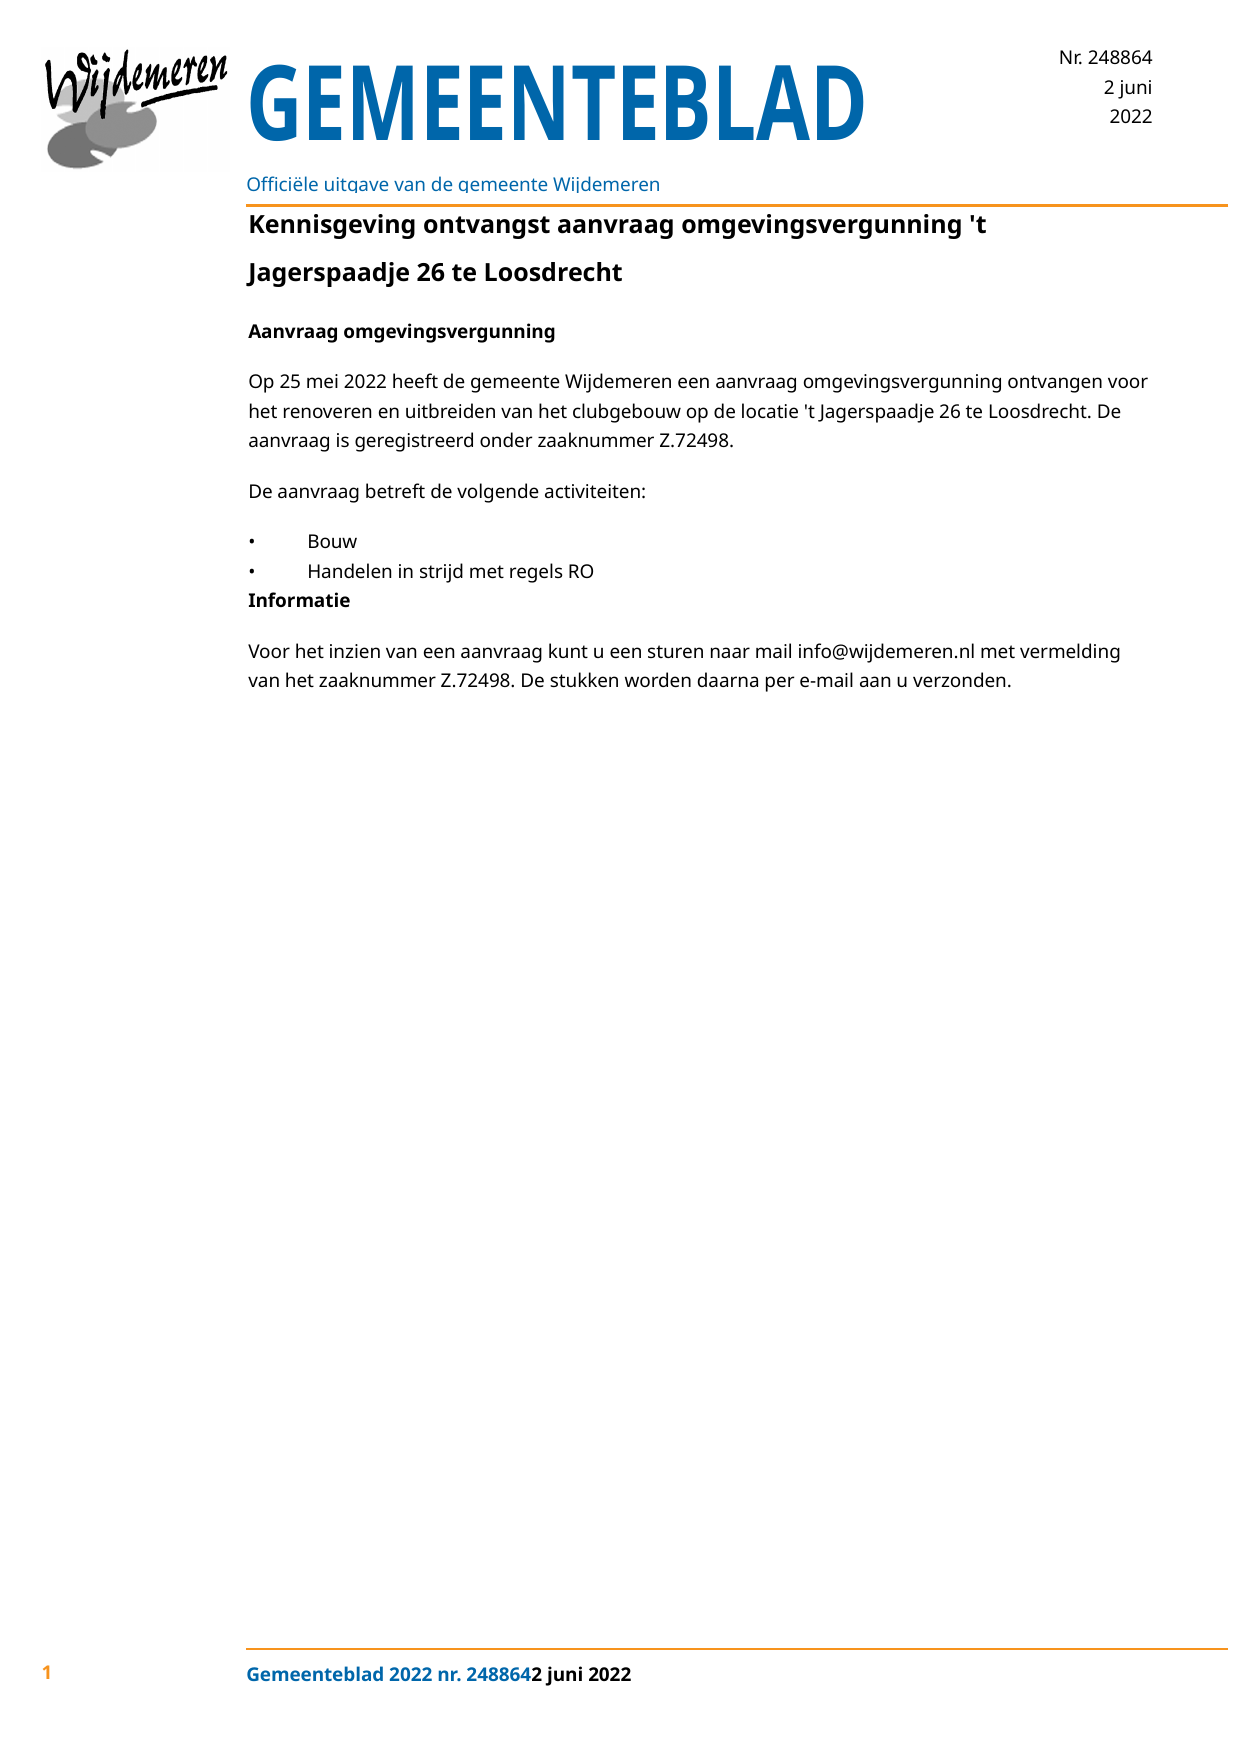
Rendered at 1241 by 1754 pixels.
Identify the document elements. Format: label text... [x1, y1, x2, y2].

list Bouw [248, 528, 1152, 554]
text Op 25 mei 2022 heeft de gemeente Wijdemeren een aanvraag omgevingsvergunning ontvangen voor het renoveren en uitbreiden van het clubgebouw op de locatie 't Jagerspaadje 26 te Loosdrecht. De aanvraag is geregistreerd onder zaaknummer Z.72498. [248, 368, 1152, 453]
picture [41, 47, 231, 172]
list Handelen in strijd met regels RO [248, 558, 1152, 584]
text Voor het inzien van een aanvraag kunt u een sturen naar mail info@wijdemeren.nl met vermelding van het zaaknummer Z.72498. De stukken worden daarna per e-mail aan u verzonden. [248, 638, 1152, 693]
text Aanvraag omgevingsvergunning [248, 318, 1152, 344]
text De aanvraag betreft de volgende activiteiten: [248, 478, 1152, 504]
text Kennisgeving ontvangst aanvraag omgevingsvergunning 't Jagerspaadje 26 te Loosdrecht [248, 207, 1152, 288]
text Informatie [248, 587, 1152, 613]
